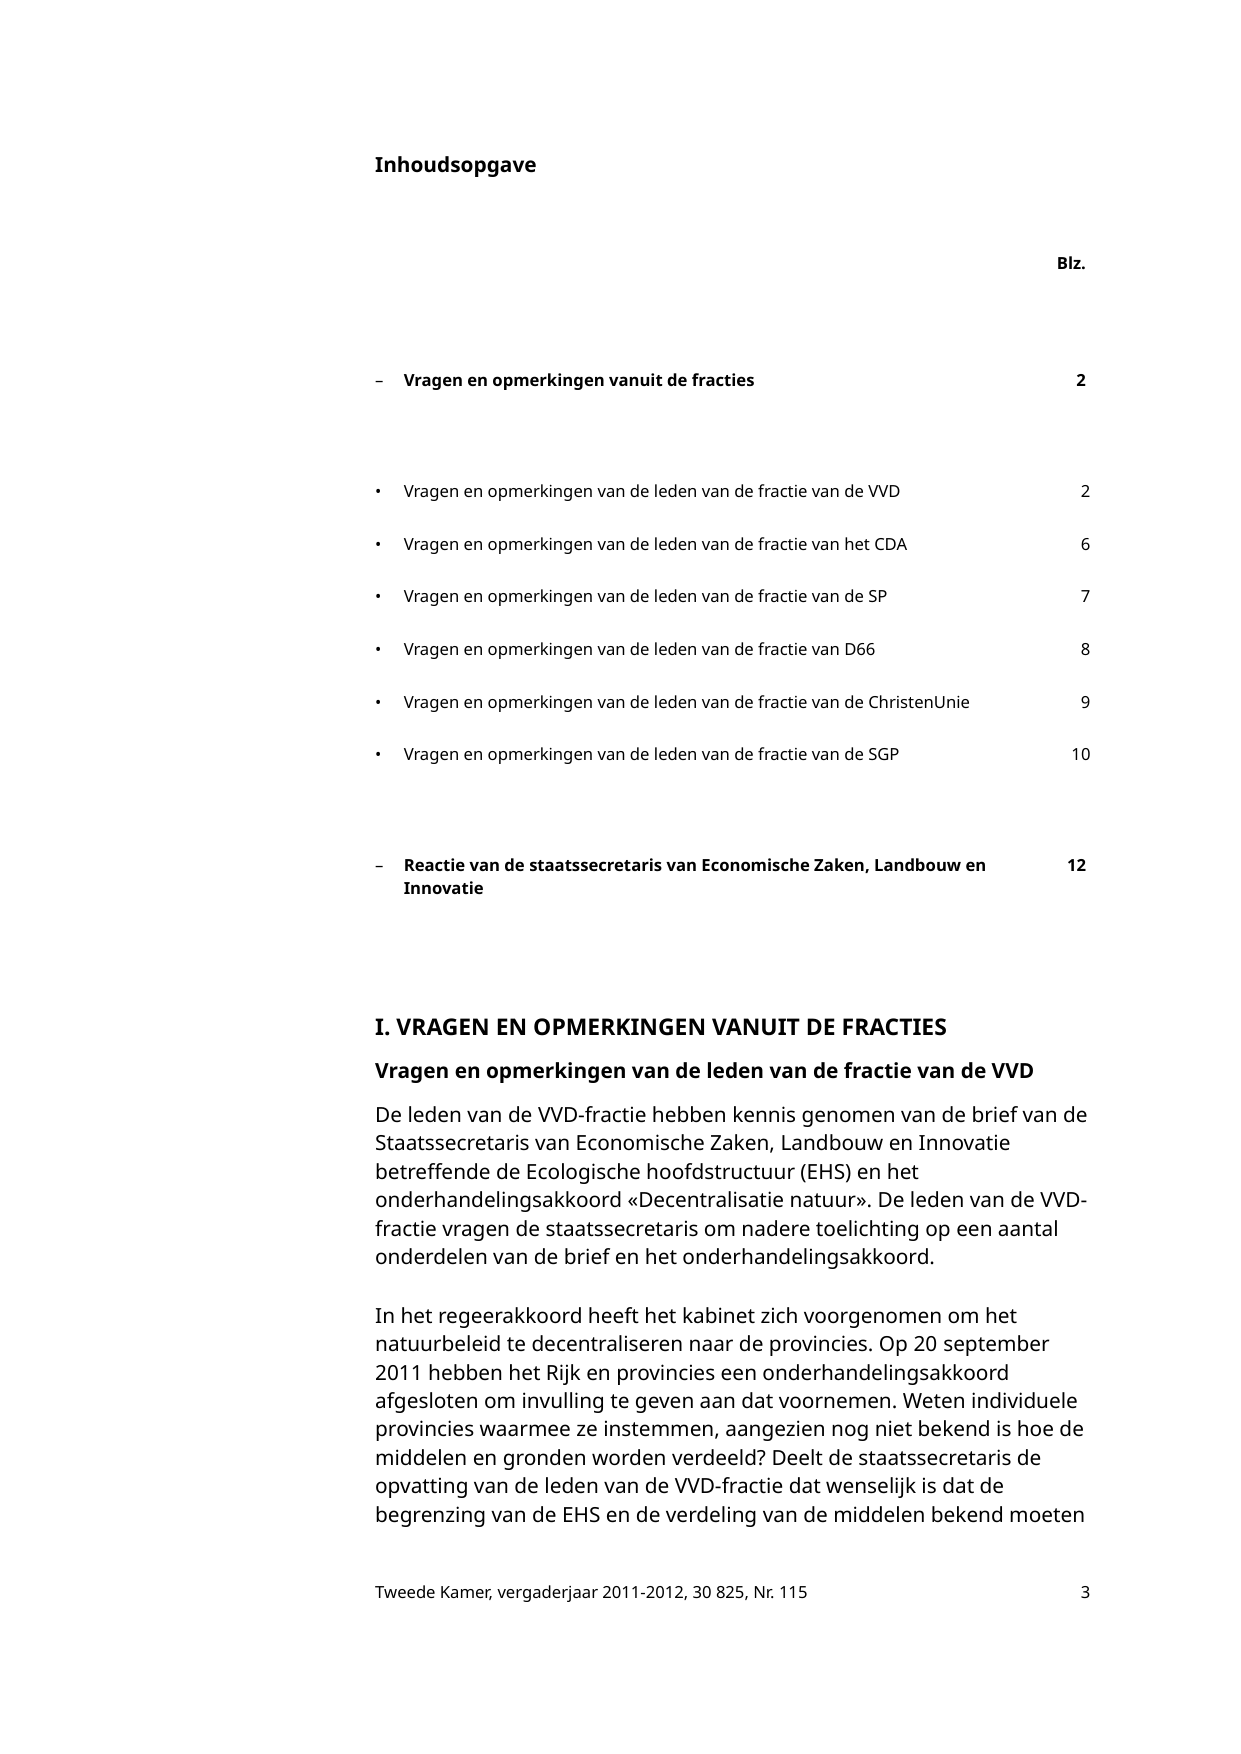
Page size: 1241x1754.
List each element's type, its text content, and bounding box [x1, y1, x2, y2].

text Vragen en opmerkingen van de leden van de fractie van de VVD [375, 1057, 1090, 1085]
table_cell Vragen en opmerkingen van de leden van de fractie van de SGP [404, 743, 1047, 796]
table_cell Vragen en opmerkingen van de leden van de fractie van D66 [404, 638, 1047, 690]
table_cell – [375, 368, 403, 421]
table_cell [404, 421, 1047, 479]
table_cell • [375, 638, 403, 690]
table_cell [375, 310, 403, 368]
table_header [404, 251, 1047, 310]
table_cell [1047, 310, 1090, 368]
table_cell – [375, 854, 403, 929]
table_header [375, 251, 403, 310]
table_cell [1047, 421, 1090, 479]
text In het regeerakkoord heeft het kabinet zich voorgenomen om het natuurbeleid te decentraliseren naar de provincies. Op 20 september 2011 hebben het Rijk en provincies een onderhandelingsakkoord afgesloten om invulling te geven aan dat voornemen. Weten individuele provincies waarmee ze instemmen, aangezien nog niet bekend is hoe de middelen en gronden worden verdeeld? Deelt de staatssecretaris de opvatting van de leden van de VVD-fractie dat wenselijk is dat de begrenzing van de EHS en de verdeling van de middelen bekend moeten [375, 1301, 1090, 1528]
text De leden van de VVD-fractie hebben kennis genomen van de brief van de Staatssecretaris van Economische Zaken, Landbouw en Innovatie betreffende de Ecologische hoofdstructuur (EHS) en het onderhandelingsakkoord «Decentralisatie natuur». De leden van de VVD-fractie vragen de staatssecretaris om nadere toelichting op een aantal onderdelen van de brief en het onderhandelingsakkoord. [375, 1100, 1090, 1271]
table_cell [404, 310, 1047, 368]
table_cell • [375, 585, 403, 637]
table_header Blz. [1047, 251, 1090, 310]
table_cell [404, 796, 1047, 854]
table_cell • [375, 743, 403, 796]
table_cell • [375, 479, 403, 532]
table_cell Vragen en opmerkingen vanuit de fracties [404, 368, 1047, 421]
table_cell Vragen en opmerkingen van de leden van de fractie van het CDA [404, 532, 1047, 585]
table_cell Vragen en opmerkingen van de leden van de fractie van de SP [404, 585, 1047, 637]
table_cell 8 [1047, 638, 1090, 690]
table_cell 6 [1047, 532, 1090, 585]
table_cell 12 [1047, 854, 1090, 929]
table_cell 9 [1047, 690, 1090, 743]
text Inhoudsopgave [375, 150, 1090, 178]
table_cell • [375, 532, 403, 585]
table_cell Vragen en opmerkingen van de leden van de fractie van de VVD [404, 479, 1047, 532]
table_cell 10 [1047, 743, 1090, 796]
subtitle I. VRAGEN EN OPMERKINGEN VANUIT DE FRACTIES [375, 1010, 1090, 1042]
table_cell Vragen en opmerkingen van de leden van de fractie van de ChristenUnie [404, 690, 1047, 743]
table_cell 2 [1047, 368, 1090, 421]
table_cell [375, 796, 403, 854]
table_cell • [375, 690, 403, 743]
table_cell [1047, 796, 1090, 854]
table_cell 7 [1047, 585, 1090, 637]
table_cell 2 [1047, 479, 1090, 532]
table_cell [375, 421, 403, 479]
table_cell Reactie van de staatssecretaris van Economische Zaken, Landbouw en Innovatie [404, 854, 1047, 929]
